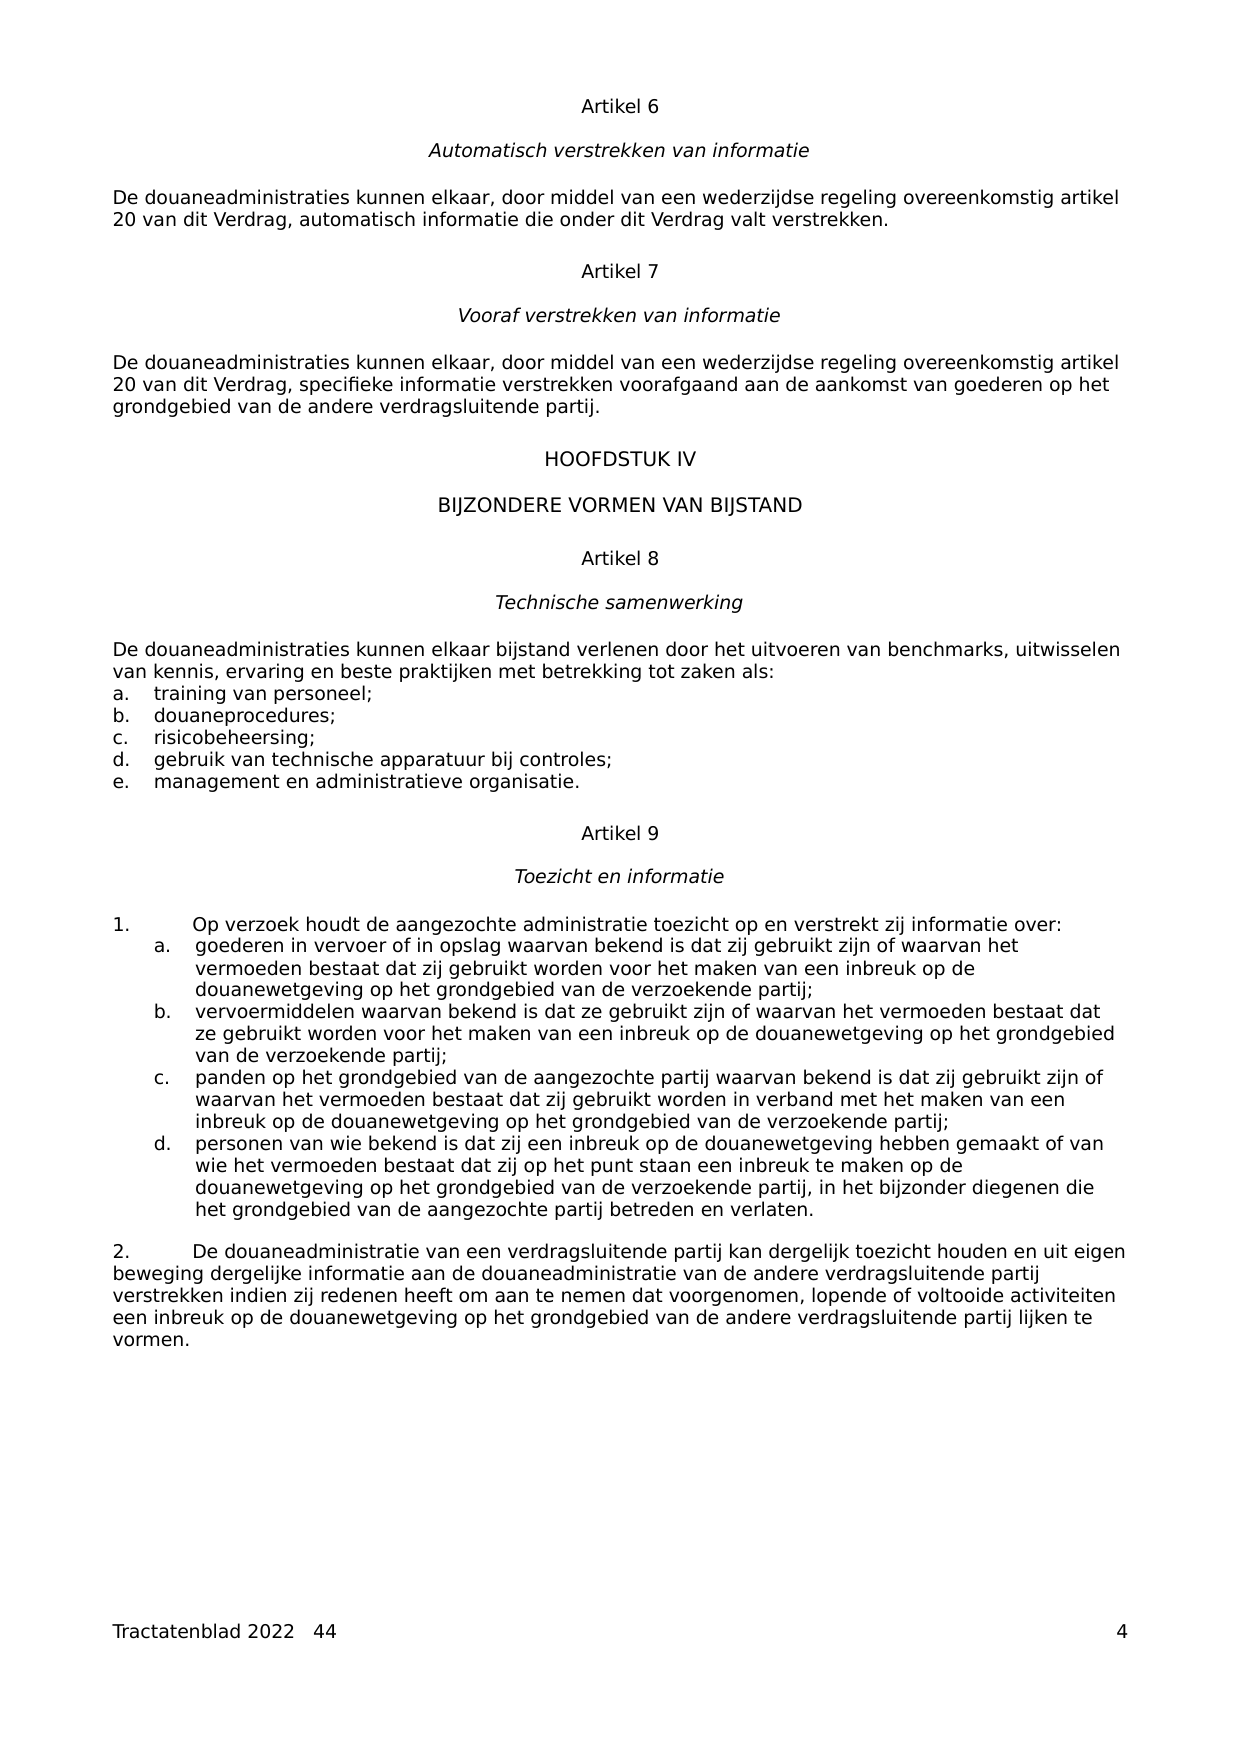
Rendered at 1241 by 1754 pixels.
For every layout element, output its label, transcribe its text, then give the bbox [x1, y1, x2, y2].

subtitle HOOFDSTUK IV BIJZONDERE VORMEN VAN BIJSTAND [112, 448, 1128, 518]
text c. risicobeheersing; [112, 727, 1128, 748]
text b. douaneprocedures; [112, 704, 1128, 727]
text e. management en administratieve organisatie. [112, 771, 1128, 792]
text a. training van personeel; [112, 683, 1128, 704]
text b. vervoermiddelen waarvan bekend is dat ze gebruikt zijn of waarvan het vermoeden bestaat dat ze gebruikt worden voor het maken van een inbreuk op de douanewetgeving op het grondgebied van de verzoekende partij; [153, 1001, 1128, 1067]
text d. gebruik van technische apparatuur bij controles; [112, 748, 1128, 771]
text De douaneadministraties kunnen elkaar, door middel van een wederzijdse regeling overeenkomstig artikel 20 van dit Verdrag, specifieke informatie verstrekken voorafgaand aan de aankomst van goederen op het grondgebied van de andere verdragsluitende partij. [112, 352, 1128, 418]
text 1. Op verzoek houdt de aangezochte administratie toezicht op en verstrekt zij informatie over: [112, 913, 1128, 935]
text 2. De douaneadministratie van een verdragsluitende partij kan dergelijk toezicht houden en uit eigen beweging dergelijke informatie aan de douaneadministratie van de andere verdragsluitende partij verstrekken indien zij redenen heeft om aan te nemen dat voorgenomen, lopende of voltooide activiteiten een inbreuk op de douanewetgeving op het grondgebied van de andere verdragsluitende partij lijken te vormen. [112, 1241, 1128, 1351]
subtitle Artikel 7 Vooraf verstrekken van informatie [112, 261, 1128, 327]
text De douaneadministraties kunnen elkaar bijstand verlenen door het uitvoeren van benchmarks, uitwisselen van kennis, ervaring en beste praktijken met betrekking tot zaken als: [112, 639, 1128, 683]
text a. goederen in vervoer of in opslag waarvan bekend is dat zij gebruikt zijn of waarvan het vermoeden bestaat dat zij gebruikt worden voor het maken van een inbreuk op de douanewetgeving op het grondgebied van de verzoekende partij; [153, 935, 1128, 1001]
text d. personen van wie bekend is dat zij een inbreuk op de douanewetgeving hebben gemaakt of van wie het vermoeden bestaat dat zij op het punt staan een inbreuk te maken op de douanewetgeving op het grondgebied van de verzoekende partij, in het bijzonder diegenen die het grondgebied van de aangezochte partij betreden en verlaten. [153, 1133, 1128, 1221]
subtitle Artikel 9 Toezicht en informatie [112, 822, 1128, 888]
text c. panden op het grondgebied van de aangezochte partij waarvan bekend is dat zij gebruikt zijn of waarvan het vermoeden bestaat dat zij gebruikt worden in verband met het maken van een inbreuk op de douanewetgeving op het grondgebied van de verzoekende partij; [153, 1067, 1128, 1133]
text De douaneadministraties kunnen elkaar, door middel van een wederzijdse regeling overeenkomstig artikel 20 van dit Verdrag, automatisch informatie die onder dit Verdrag valt verstrekken. [112, 187, 1128, 231]
subtitle Artikel 6 Automatisch verstrekken van informatie [112, 96, 1128, 162]
subtitle Artikel 8 Technische samenwerking [112, 548, 1128, 614]
